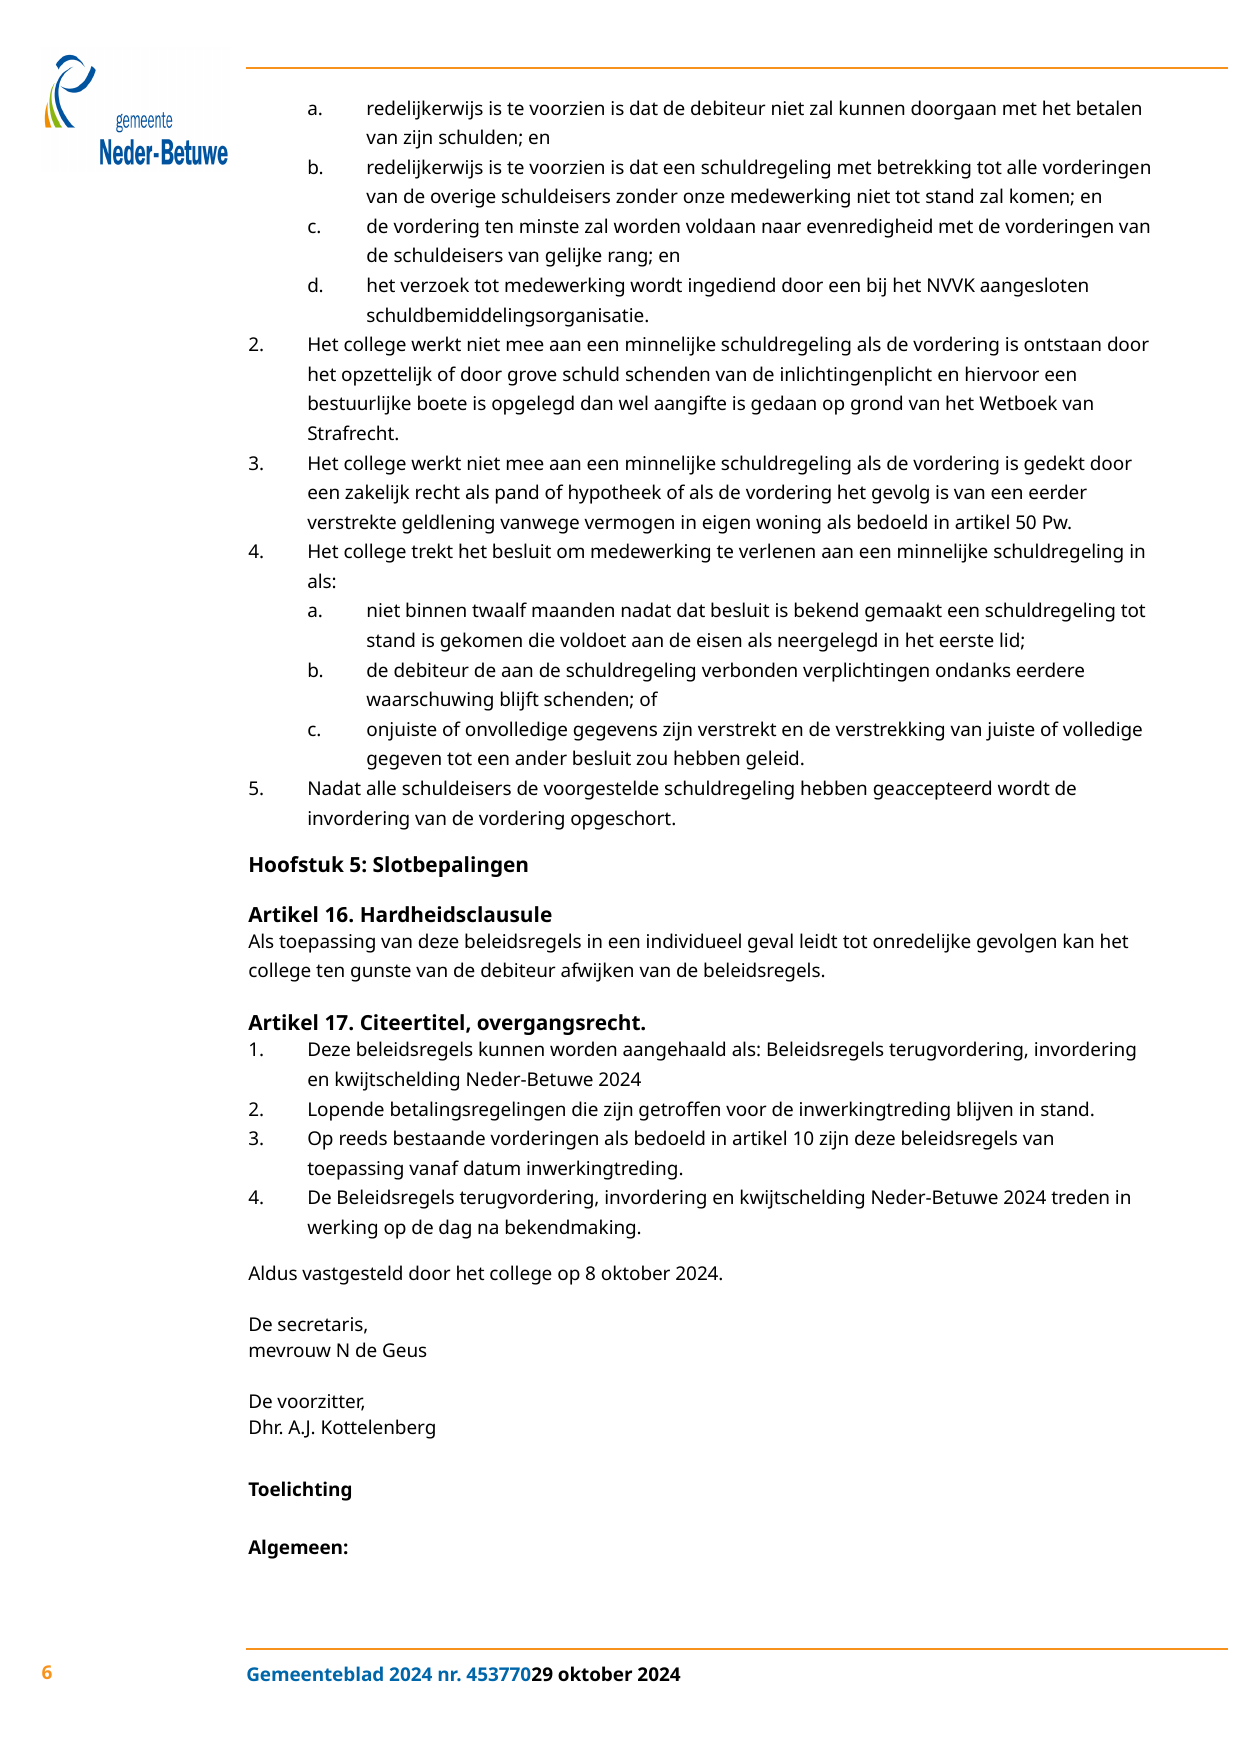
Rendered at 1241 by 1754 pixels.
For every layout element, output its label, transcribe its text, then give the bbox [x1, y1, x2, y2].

list de vordering ten minste zal worden voldaan naar evenredigheid met de vorderingen van de schuldeisers van gelijke rang; en [307, 213, 1152, 268]
list Het college werkt niet mee aan een minnelijke schuldregeling als de vordering is gedekt door een zakelijk recht als pand of hypotheek of als de vordering het gevolg is van een eerder verstrekte geldlening vanwege vermogen in eigen woning als bedoeld in artikel 50 Pw. [248, 450, 1152, 535]
text Toelichting [248, 1466, 1152, 1505]
list Lopende betalingsregelingen die zijn getroffen voor de inwerkingtreding blijven in stand. [248, 1096, 1152, 1121]
text Als toepassing van deze beleidsregels in een individueel geval leidt tot onredelijke gevolgen kan het college ten gunste van de debiteur afwijken van de beleidsregels. [248, 928, 1152, 983]
text Algemeen: [248, 1534, 1152, 1560]
list De Beleidsregels terugvordering, invordering en kwijtschelding Neder-Betuwe 2024 treden in werking op de dag na bekendmaking. [248, 1184, 1152, 1240]
picture [41, 47, 231, 172]
list Nadat alle schuldeisers de voorgestelde schuldregeling hebben geaccepteerd wordt de invordering van de vordering opgeschort. [248, 775, 1152, 831]
list Op reeds bestaande vorderingen als bedoeld in artikel 10 zijn deze beleidsregels van toepassing vanaf datum inwerkingtreding. [248, 1125, 1152, 1181]
text Dhr. A.J. Kottelenberg [248, 1414, 1152, 1440]
list redelijkerwijs is te voorzien is dat een schuldregeling met betrekking tot alle vorderingen van de overige schuldeisers zonder onze medewerking niet tot stand zal komen; en [307, 154, 1152, 209]
text De voorzitter, [248, 1388, 1152, 1414]
text Hoofstuk 5: Slotbepalingen [248, 850, 1152, 879]
list onjuiste of onvolledige gegevens zijn verstrekt en de verstrekking van juiste of volledige gegeven tot een ander besluit zou hebben geleid. [307, 716, 1152, 771]
list het verzoek tot medewerking wordt ingediend door een bij het NVVK aangesloten schuldbemiddelingsorganisatie. [307, 272, 1152, 328]
list Deze beleidsregels kunnen worden aangehaald als: Beleidsregels terugvordering, invordering en kwijtschelding Neder-Betuwe 2024 [248, 1037, 1152, 1092]
text Artikel 17. Citeertitel, overgangsrecht. [248, 1008, 1152, 1037]
list Het college trekt het besluit om medewerking te verlenen aan een minnelijke schuldregeling in als: [248, 538, 1152, 594]
list Het college werkt niet mee aan een minnelijke schuldregeling als de vordering is ontstaan door het opzettelijk of door grove schuld schenden van de inlichtingenplicht en hiervoor een bestuurlijke boete is opgelegd dan wel aangifte is gedaan op grond van het Wetboek van Strafrecht. [248, 331, 1152, 446]
text mevrouw N de Geus [248, 1337, 1152, 1363]
list redelijkerwijs is te voorzien is dat de debiteur niet zal kunnen doorgaan met het betalen van zijn schulden; en [307, 95, 1152, 150]
list niet binnen twaalf maanden nadat dat besluit is bekend gemaakt een schuldregeling tot stand is gekomen die voldoet aan de eisen als neergelegd in het eerste lid; [307, 598, 1152, 653]
text De secretaris, [248, 1311, 1152, 1337]
list de debiteur de aan de schuldregeling verbonden verplichtingen ondanks eerdere waarschuwing blijft schenden; of [307, 657, 1152, 712]
text Artikel 16. Hardheidsclausule [248, 900, 1152, 928]
text Aldus vastgesteld door het college op 8 oktober 2024. [248, 1260, 1152, 1285]
